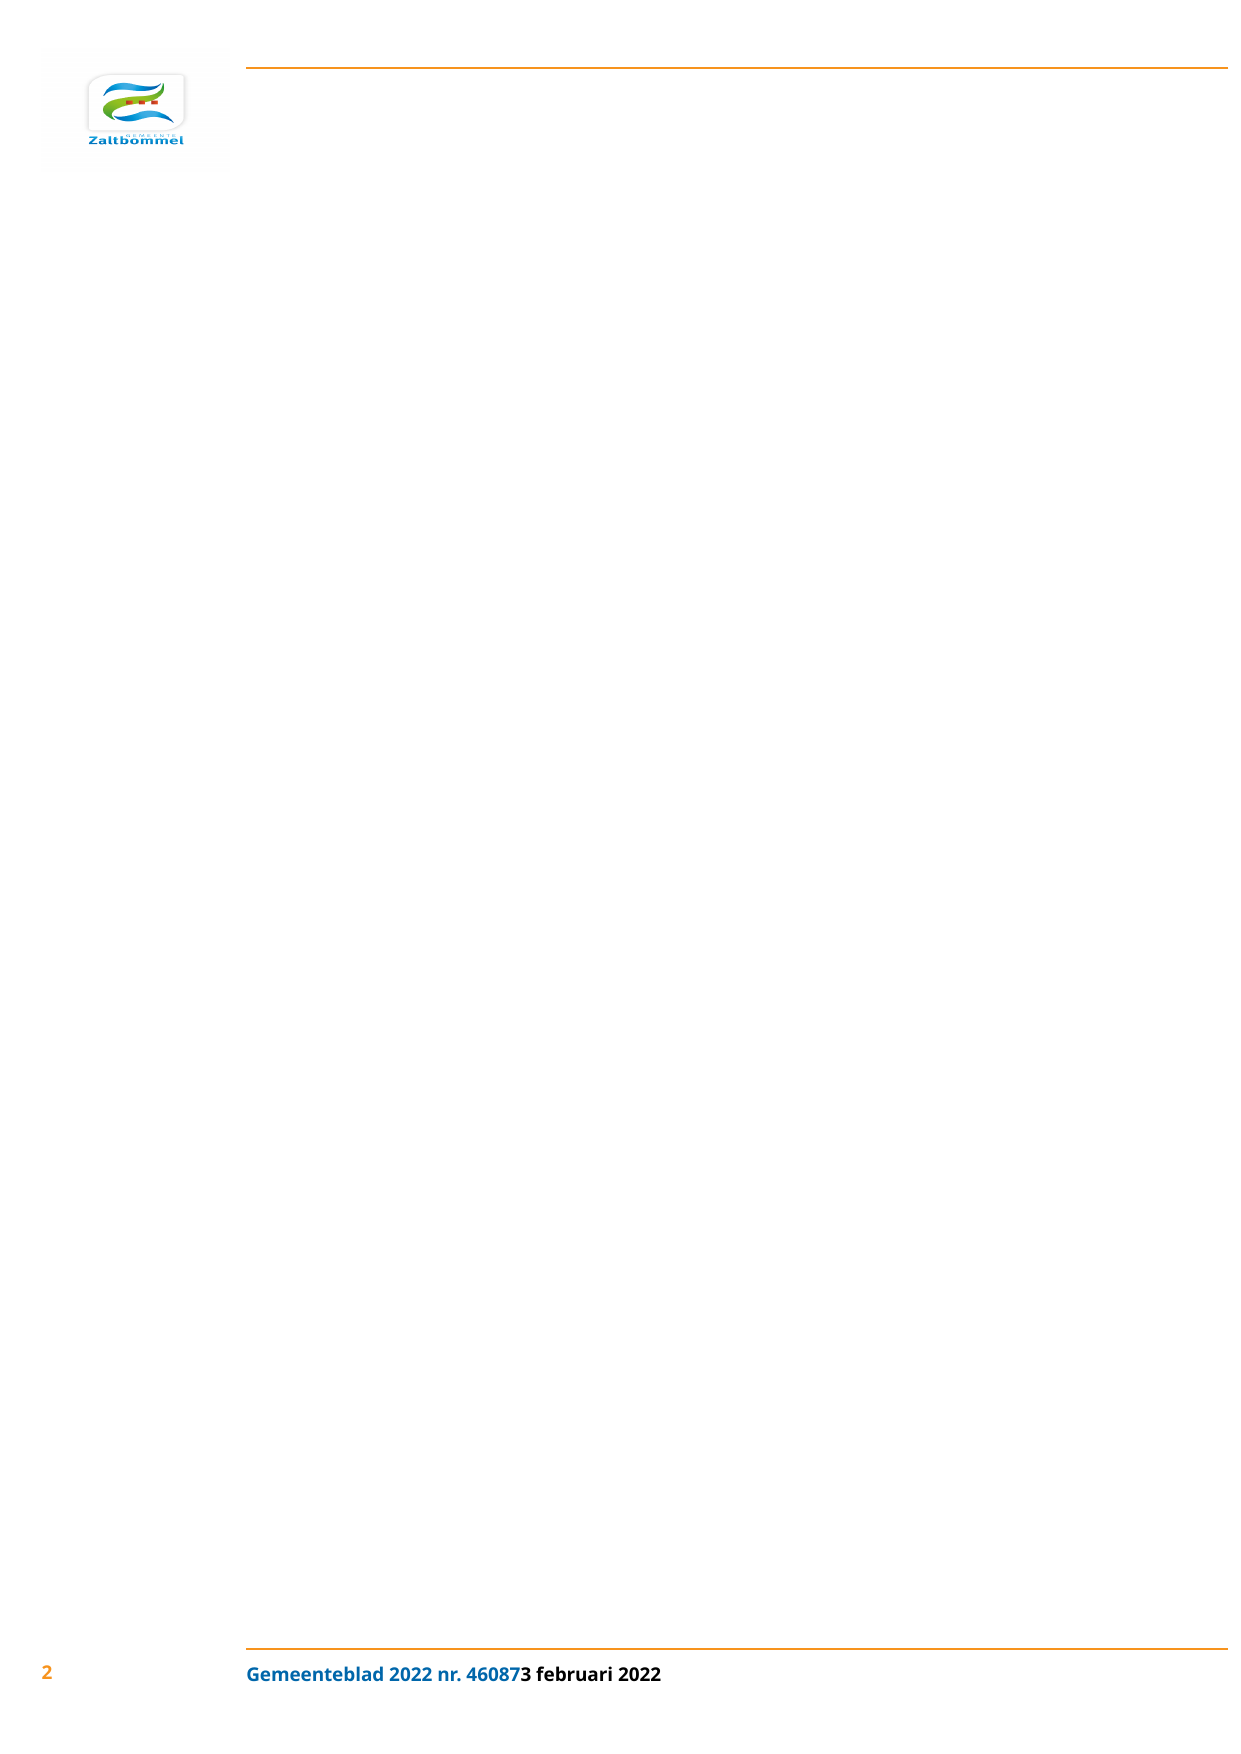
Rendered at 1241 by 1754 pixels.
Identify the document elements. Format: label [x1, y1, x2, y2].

picture [41, 47, 231, 172]
